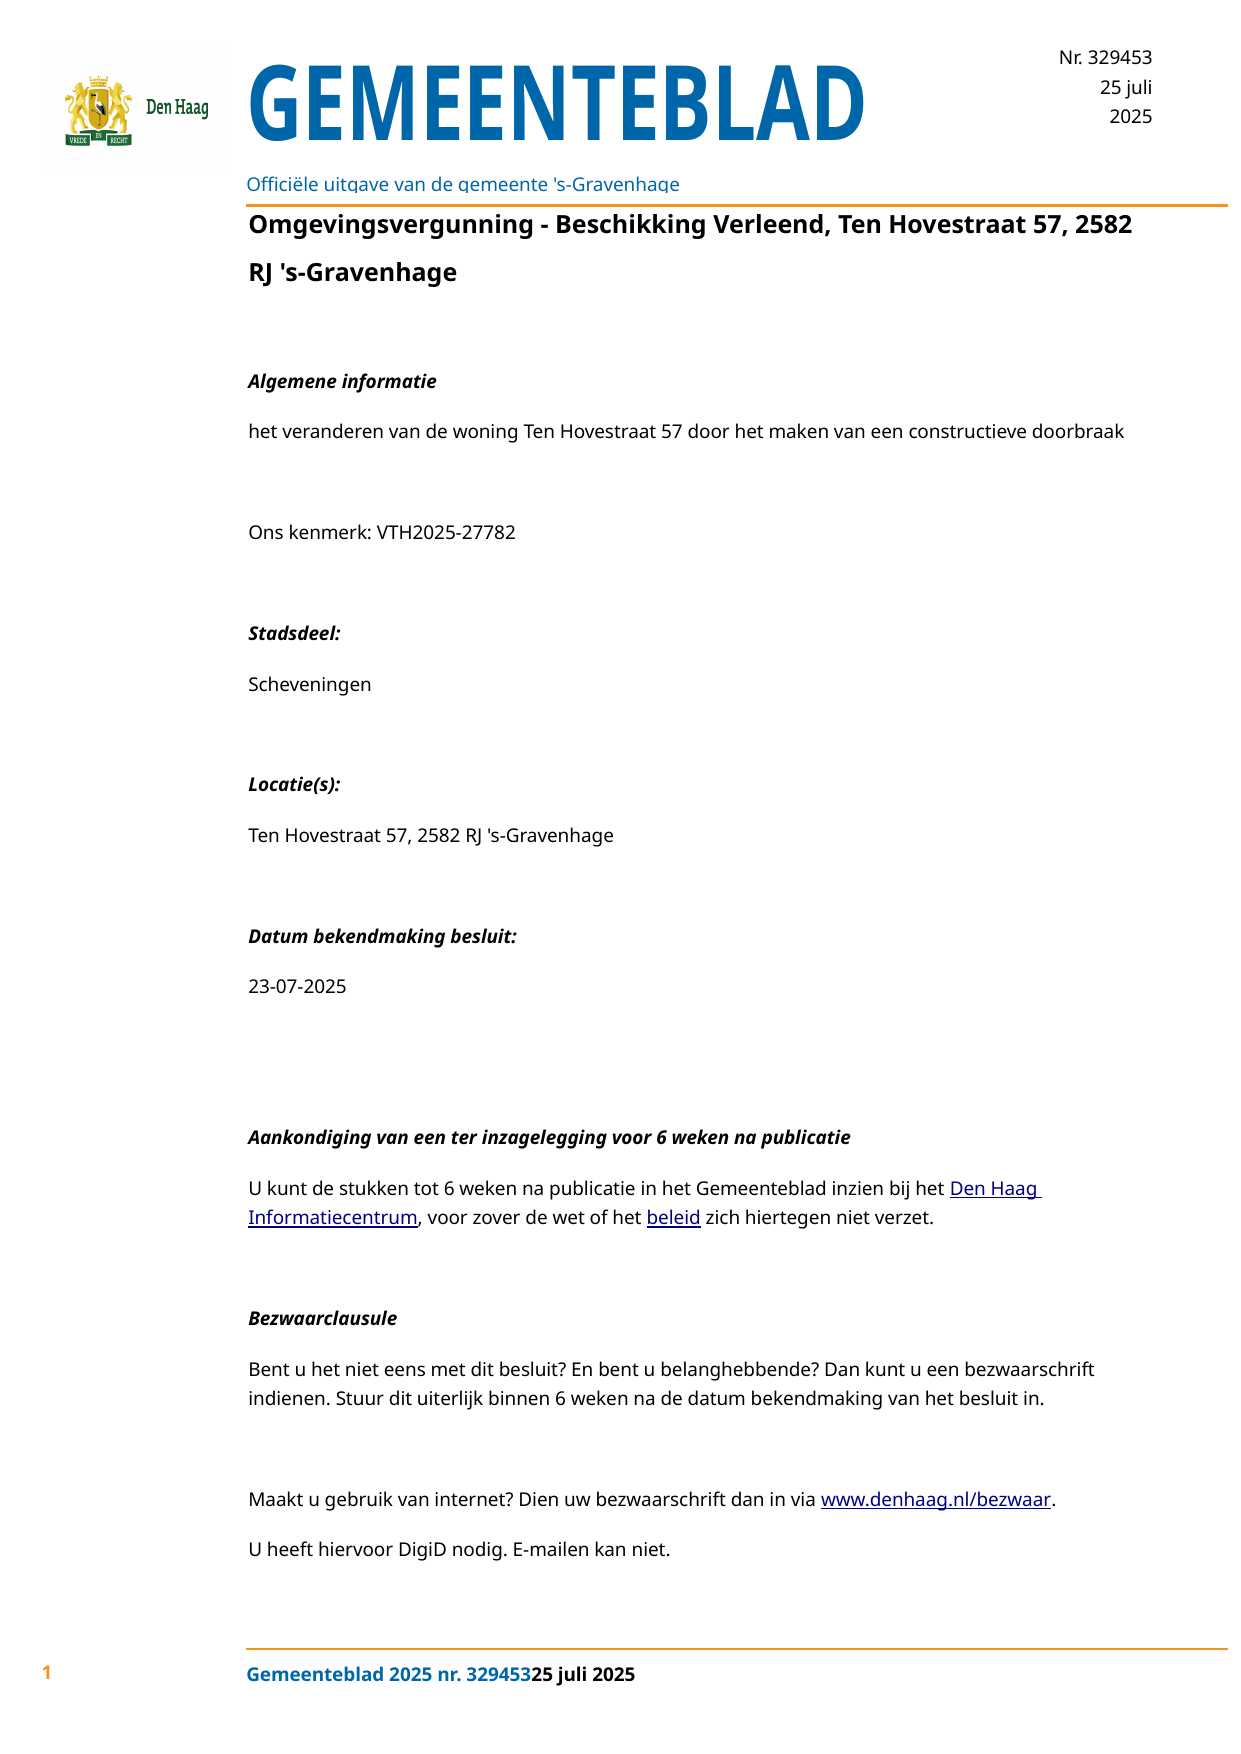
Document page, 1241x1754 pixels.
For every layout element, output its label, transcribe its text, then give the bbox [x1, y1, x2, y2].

text Locatie(s): [248, 772, 1152, 797]
picture [41, 47, 231, 172]
text Ons kenmerk: VTH2025-27782 [248, 519, 1152, 545]
text Bezwaarclausule [248, 1305, 1152, 1331]
text Scheveningen [248, 671, 1152, 697]
text U heeft hiervoor DigiD nodig. E-mailen kan niet. [248, 1537, 1152, 1562]
text Ten Hovestraat 57, 2582 RJ 's-Gravenhage [248, 822, 1152, 848]
text Bent u het niet eens met dit besluit? En bent u belanghebbende? Dan kunt u een bezwaarschrift indienen. Stuur dit uiterlijk binnen 6 weken na de datum bekendmaking van het besluit in. [248, 1356, 1152, 1411]
text Stadsdeel: [248, 620, 1152, 646]
text het veranderen van de woning Ten Hovestraat 57 door het maken van een constructieve doorbraak [248, 419, 1152, 444]
text 23-07-2025 [248, 973, 1152, 999]
text Algemene informatie [248, 368, 1152, 394]
text Aankondiging van een ter inzagelegging voor 6 weken na publicatie [248, 1124, 1152, 1150]
text U kunt de stukken tot 6 weken na publicatie in het Gemeenteblad inzien bij het Den Haag Informatiecentrum, voor zover de wet of het beleid zich hiertegen niet verzet. [248, 1175, 1152, 1230]
text Maakt u gebruik van internet? Dien uw bezwaarschrift dan in via www.denhaag.nl/bezwaar. [248, 1486, 1152, 1512]
text Omgevingsvergunning - Beschikking Verleend, Ten Hovestraat 57, 2582 RJ 's-Gravenhage [248, 207, 1152, 288]
text Datum bekendmaking besluit: [248, 923, 1152, 949]
